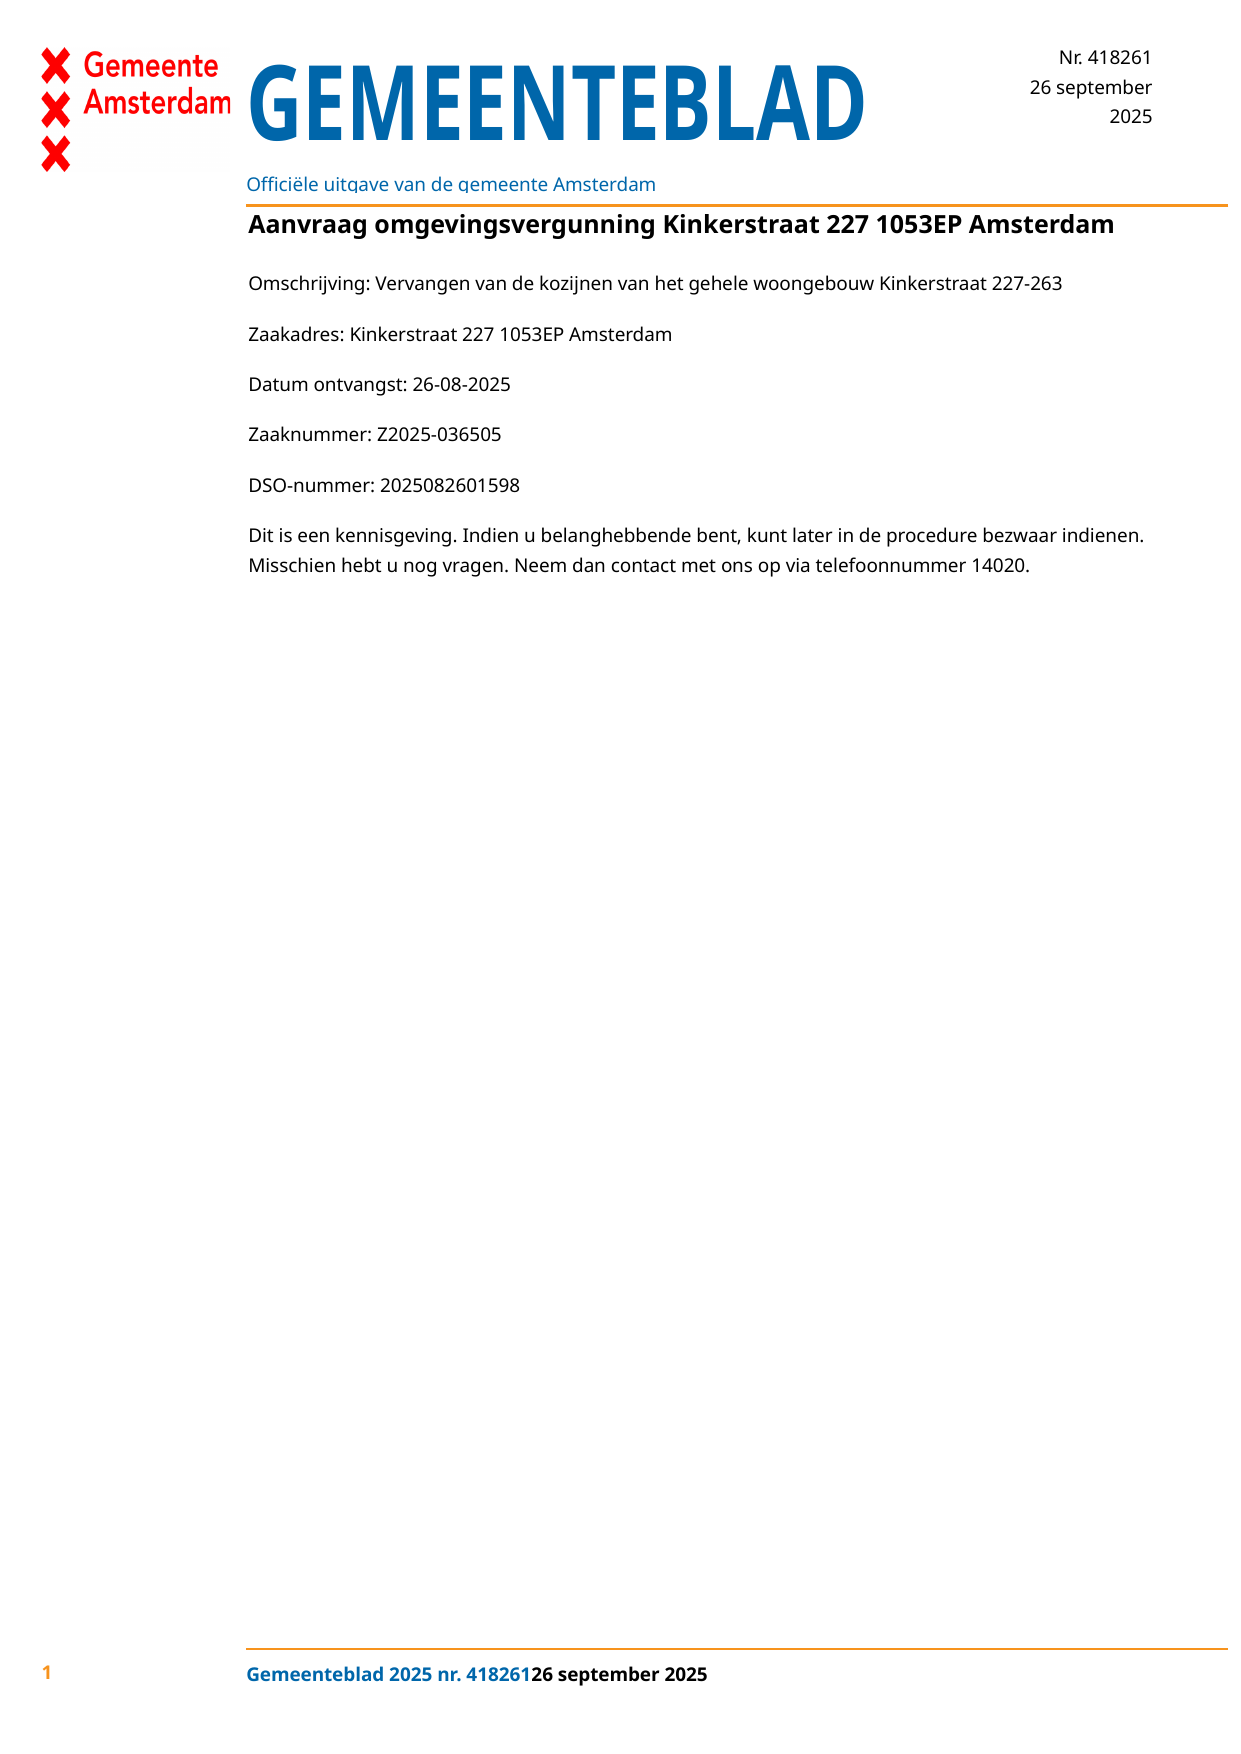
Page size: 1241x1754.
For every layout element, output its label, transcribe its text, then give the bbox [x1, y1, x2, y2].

text Dit is een kennisgeving. Indien u belanghebbende bent, kunt later in de procedure bezwaar indienen. Misschien hebt u nog vragen. Neem dan contact met ons op via telefoonnummer 14020. [248, 522, 1152, 578]
text Aanvraag omgevingsvergunning Kinkerstraat 227 1053EP Amsterdam [248, 207, 1152, 241]
text Omschrijving: Vervangen van de kozijnen van het gehele woongebouw Kinkerstraat 227-263 [248, 270, 1152, 296]
picture [41, 47, 231, 172]
text Zaakadres: Kinkerstraat 227 1053EP Amsterdam [248, 321, 1152, 346]
text DSO-nummer: 2025082601598 [248, 472, 1152, 498]
text Zaaknummer: Z2025-036505 [248, 422, 1152, 447]
text Datum ontvangst: 26-08-2025 [248, 371, 1152, 397]
